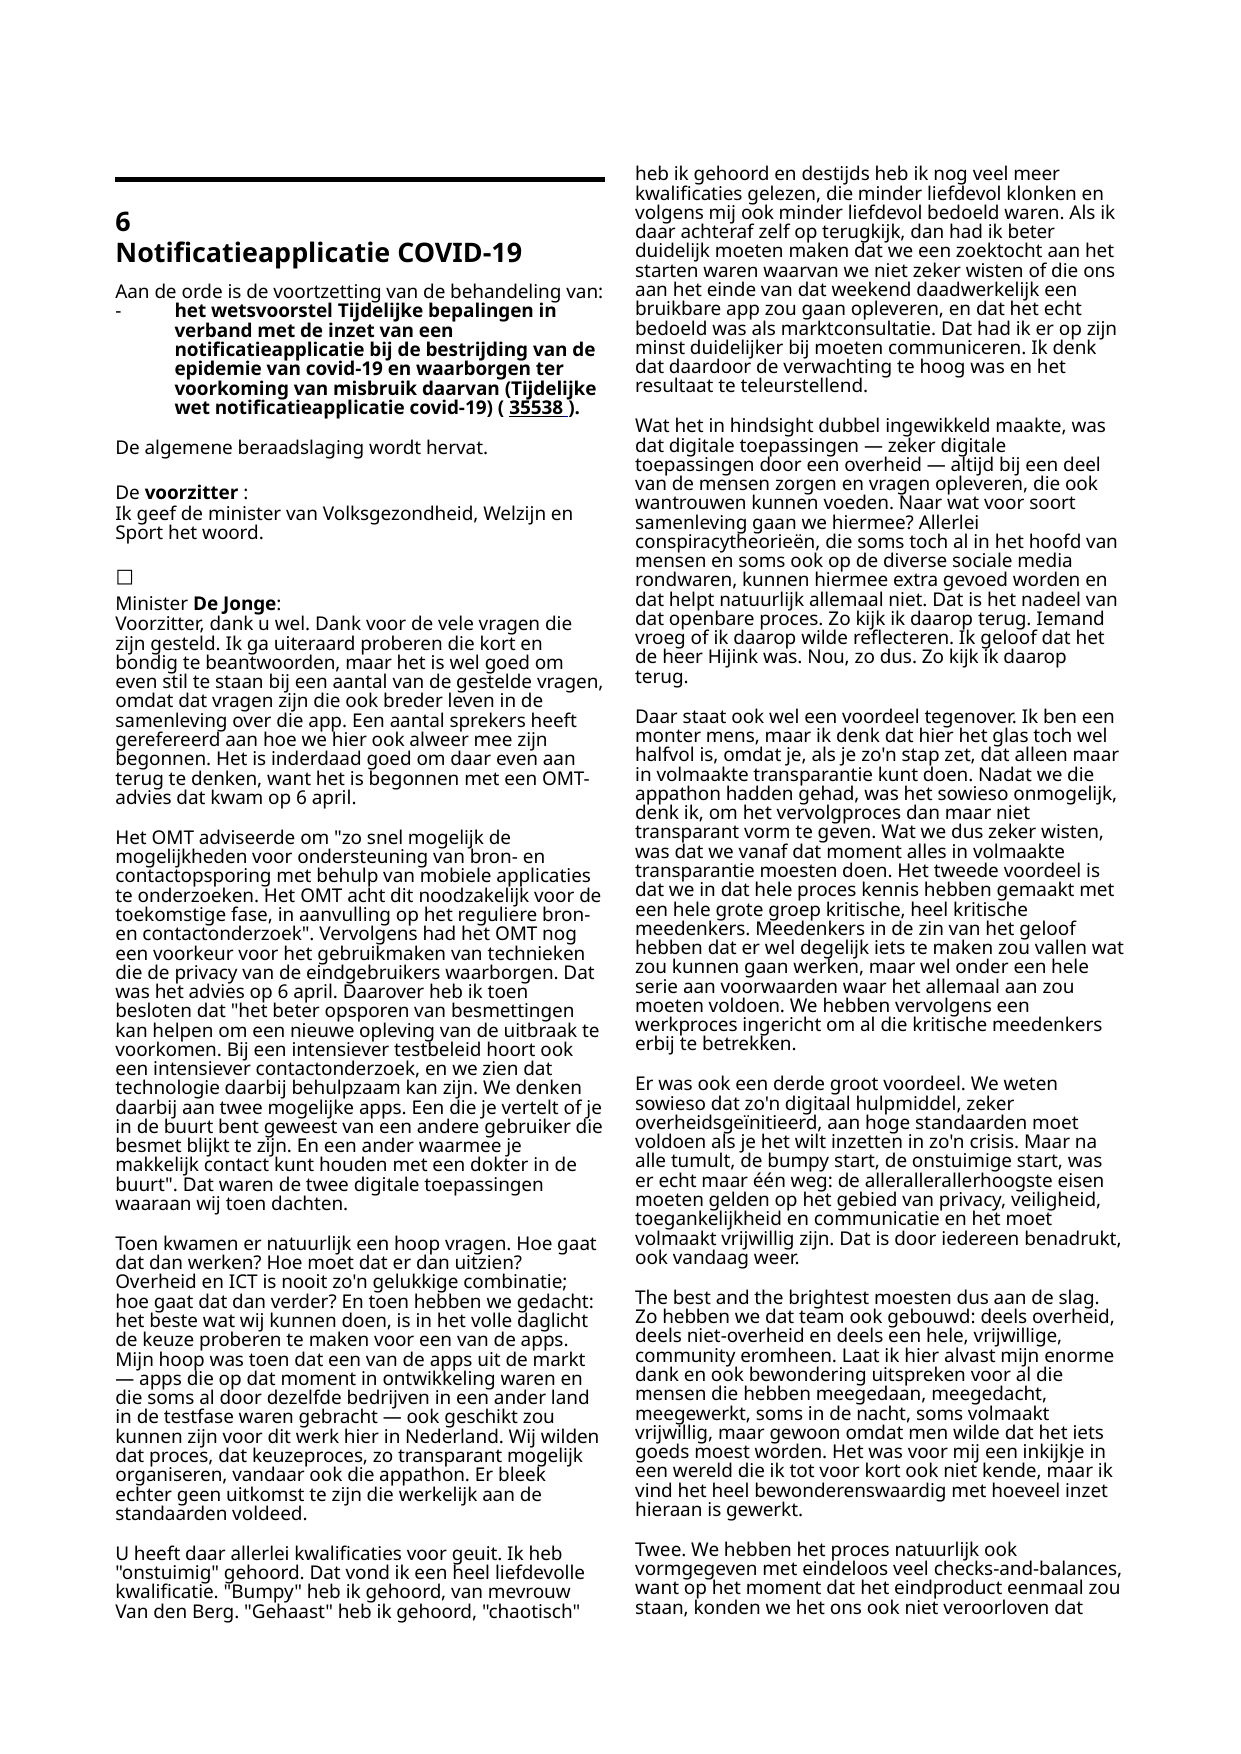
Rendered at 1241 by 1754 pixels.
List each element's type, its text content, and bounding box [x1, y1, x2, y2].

text 6 [115, 203, 605, 239]
text heb ik gehoord en destijds heb ik nog veel meer kwalificaties gelezen, die minder liefdevol klonken en volgens mij ook minder liefdevol bedoeld waren. Als ik daar achteraf zelf op terugkijk, dan had ik beter duidelijk moeten maken dat we een zoektocht aan het starten waren waarvan we niet zeker wisten of die ons aan het einde van dat weekend daadwerkelijk een bruikbare app zou gaan opleveren, en dat het echt bedoeld was als marktconsultatie. Dat had ik er op zijn minst duidelijker bij moeten communiceren. Ik denk dat daardoor de verwachting te hoog was en het resultaat te teleurstellend. [635, 165, 1125, 397]
text Het OMT adviseerde om "zo snel mogelijk de mogelijkheden voor ondersteuning van bron- en contactopsporing met behulp van mobiele applicaties te onderzoeken. Het OMT acht dit noodzakelijk voor de toekomstige fase, in aanvulling op het reguliere bron- en contactonderzoek". Vervolgens had het OMT nog een voorkeur voor het gebruikmaken van technieken die de privacy van de eindgebruikers waarborgen. Dat was het advies op 6 april. Daarover heb ik toen besloten dat "het beter opsporen van besmettingen kan helpen om een nieuwe opleving van de uitbraak te voorkomen. Bij een intensiever testbeleid hoort ook een intensiever contactonderzoek, en we zien dat technologie daarbij behulpzaam kan zijn. We denken daarbij aan twee mogelijke apps. Een die je vertelt of je in de buurt bent geweest van een andere gebruiker die besmet blijkt te zijn. En een ander waarmee je makkelijk contact kunt houden met een dokter in de buurt". Dat waren de twee digitale toepassingen waaraan wij toen dachten. [115, 829, 605, 1214]
text The best and the brightest moesten dus aan de slag. Zo hebben we dat team ook gebouwd: deels overheid, deels niet-overheid en deels een hele, vrijwillige, community eromheen. Laat ik hier alvast mijn enorme dank en ook bewondering uitspreken voor al die mensen die hebben meegedaan, meegedacht, meegewerkt, soms in de nacht, soms volmaakt vrijwillig, maar gewoon omdat men wilde dat het iets goeds moest worden. Het was voor mij een inkijkje in een wereld die ik tot voor kort ook niet kende, maar ik vind het heel bewonderenswaardig met hoeveel inzet hieraan is gewerkt. [635, 1289, 1125, 1520]
list het wetsvoorstel Tijdelijke bepalingen in verband met de inzet van een notificatieapplicatie bij de bestrijding van de epidemie van covid-19 en waarborgen ter voorkoming van misbruik daarvan (Tijdelijke wet notificatieapplicatie covid-19) ( 35538 ). [115, 302, 605, 418]
text De voorzitter : [115, 479, 605, 504]
text Twee. We hebben het proces natuurlijk ook vormgegeven met eindeloos veel checks-and-balances, want op het moment dat het eindproduct eenmaal zou staan, konden we het ons ook niet veroorloven dat [635, 1541, 1125, 1618]
text De algemene beraadslaging wordt hervat. [115, 439, 605, 458]
text U heeft daar allerlei kwalificaties voor geuit. Ik heb "onstuimig" gehoord. Dat vond ik een heel liefdevolle kwalificatie. "Bumpy" heb ik gehoord, van mevrouw Van den Berg. "Gehaast" heb ik gehoord, "chaotisch" [115, 1545, 605, 1622]
text Minister De Jonge: [115, 590, 605, 615]
text ⬜ [115, 564, 605, 590]
text Voorzitter, dank u wel. Dank voor de vele vragen die zijn gesteld. Ik ga uiteraard proberen die kort en bondig te beantwoorden, maar het is wel goed om even stil te staan bij een aantal van de gestelde vragen, omdat dat vragen zijn die ook breder leven in de samenleving over die app. Een aantal sprekers heeft gerefereerd aan hoe we hier ook alweer mee zijn begonnen. Het is inderdaad goed om daar even aan terug te denken, want het is begonnen met een OMT-advies dat kwam op 6 april. [115, 615, 605, 808]
text Aan de orde is de voortzetting van de behandeling van: [115, 283, 605, 302]
text Er was ook een derde groot voordeel. We weten sowieso dat zo'n digitaal hulpmiddel, zeker overheidsgeïnitieerd, aan hoge standaarden moet voldoen als je het wilt inzetten in zo'n crisis. Maar na alle tumult, de bumpy start, de onstuimige start, was er echt maar één weg: de allerallerallerhoogste eisen moeten gelden op het gebied van privacy, veiligheid, toegankelijkheid en communicatie en het moet volmaakt vrijwillig zijn. Dat is door iedereen benadrukt, ook vandaag weer. [635, 1075, 1125, 1268]
text Wat het in hindsight dubbel ingewikkeld maakte, was dat digitale toepassingen — zeker digitale toepassingen door een overheid — altijd bij een deel van de mensen zorgen en vragen opleveren, die ook wantrouwen kunnen voeden. Naar wat voor soort samenleving gaan we hiermee? Allerlei conspiracytheorieën, die soms toch al in het hoofd van mensen en soms ook op de diverse sociale media rondwaren, kunnen hiermee extra gevoed worden en dat helpt natuurlijk allemaal niet. Dat is het nadeel van dat openbare proces. Zo kijk ik daarop terug. Iemand vroeg of ik daarop wilde reflecteren. Ik geloof dat het de heer Hijink was. Nou, zo dus. Zo kijk ik daarop terug. [635, 417, 1125, 687]
text Toen kwamen er natuurlijk een hoop vragen. Hoe gaat dat dan werken? Hoe moet dat er dan uitzien? Overheid en ICT is nooit zo'n gelukkige combinatie; hoe gaat dat dan verder? En toen hebben we gedacht: het beste wat wij kunnen doen, is in het volle daglicht de keuze proberen te maken voor een van de apps. Mijn hoop was toen dat een van de apps uit de markt — apps die op dat moment in ontwikkeling waren en die soms al door dezelfde bedrijven in een ander land in de testfase waren gebracht — ook geschikt zou kunnen zijn voor dit werk hier in Nederland. Wij wilden dat proces, dat keuzeproces, zo transparant mogelijk organiseren, vandaar ook die appathon. Er bleek echter geen uitkomst te zijn die werkelijk aan de standaarden voldeed. [115, 1235, 605, 1524]
text Daar staat ook wel een voordeel tegenover. Ik ben een monter mens, maar ik denk dat hier het glas toch wel halfvol is, omdat je, als je zo'n stap zet, dat alleen maar in volmaakte transparantie kunt doen. Nadat we die appathon hadden gehad, was het sowieso onmogelijk, denk ik, om het vervolgproces dan maar niet transparant vorm te geven. Wat we dus zeker wisten, was dat we vanaf dat moment alles in volmaakte transparantie moesten doen. Het tweede voordeel is dat we in dat hele proces kennis hebben gemaakt met een hele grote groep kritische, heel kritische meedenkers. Meedenkers in de zin van het geloof hebben dat er wel degelijk iets te maken zou vallen wat zou kunnen gaan werken, maar wel onder een hele serie aan voorwaarden waar het allemaal aan zou moeten voldoen. We hebben vervolgens een werkproces ingericht om al die kritische meedenkers erbij te betrekken. [635, 708, 1125, 1055]
text Notificatieapplicatie COVID-19 [115, 239, 605, 283]
text Ik geef de minister van Volksgezondheid, Welzijn en Sport het woord. [115, 504, 605, 543]
